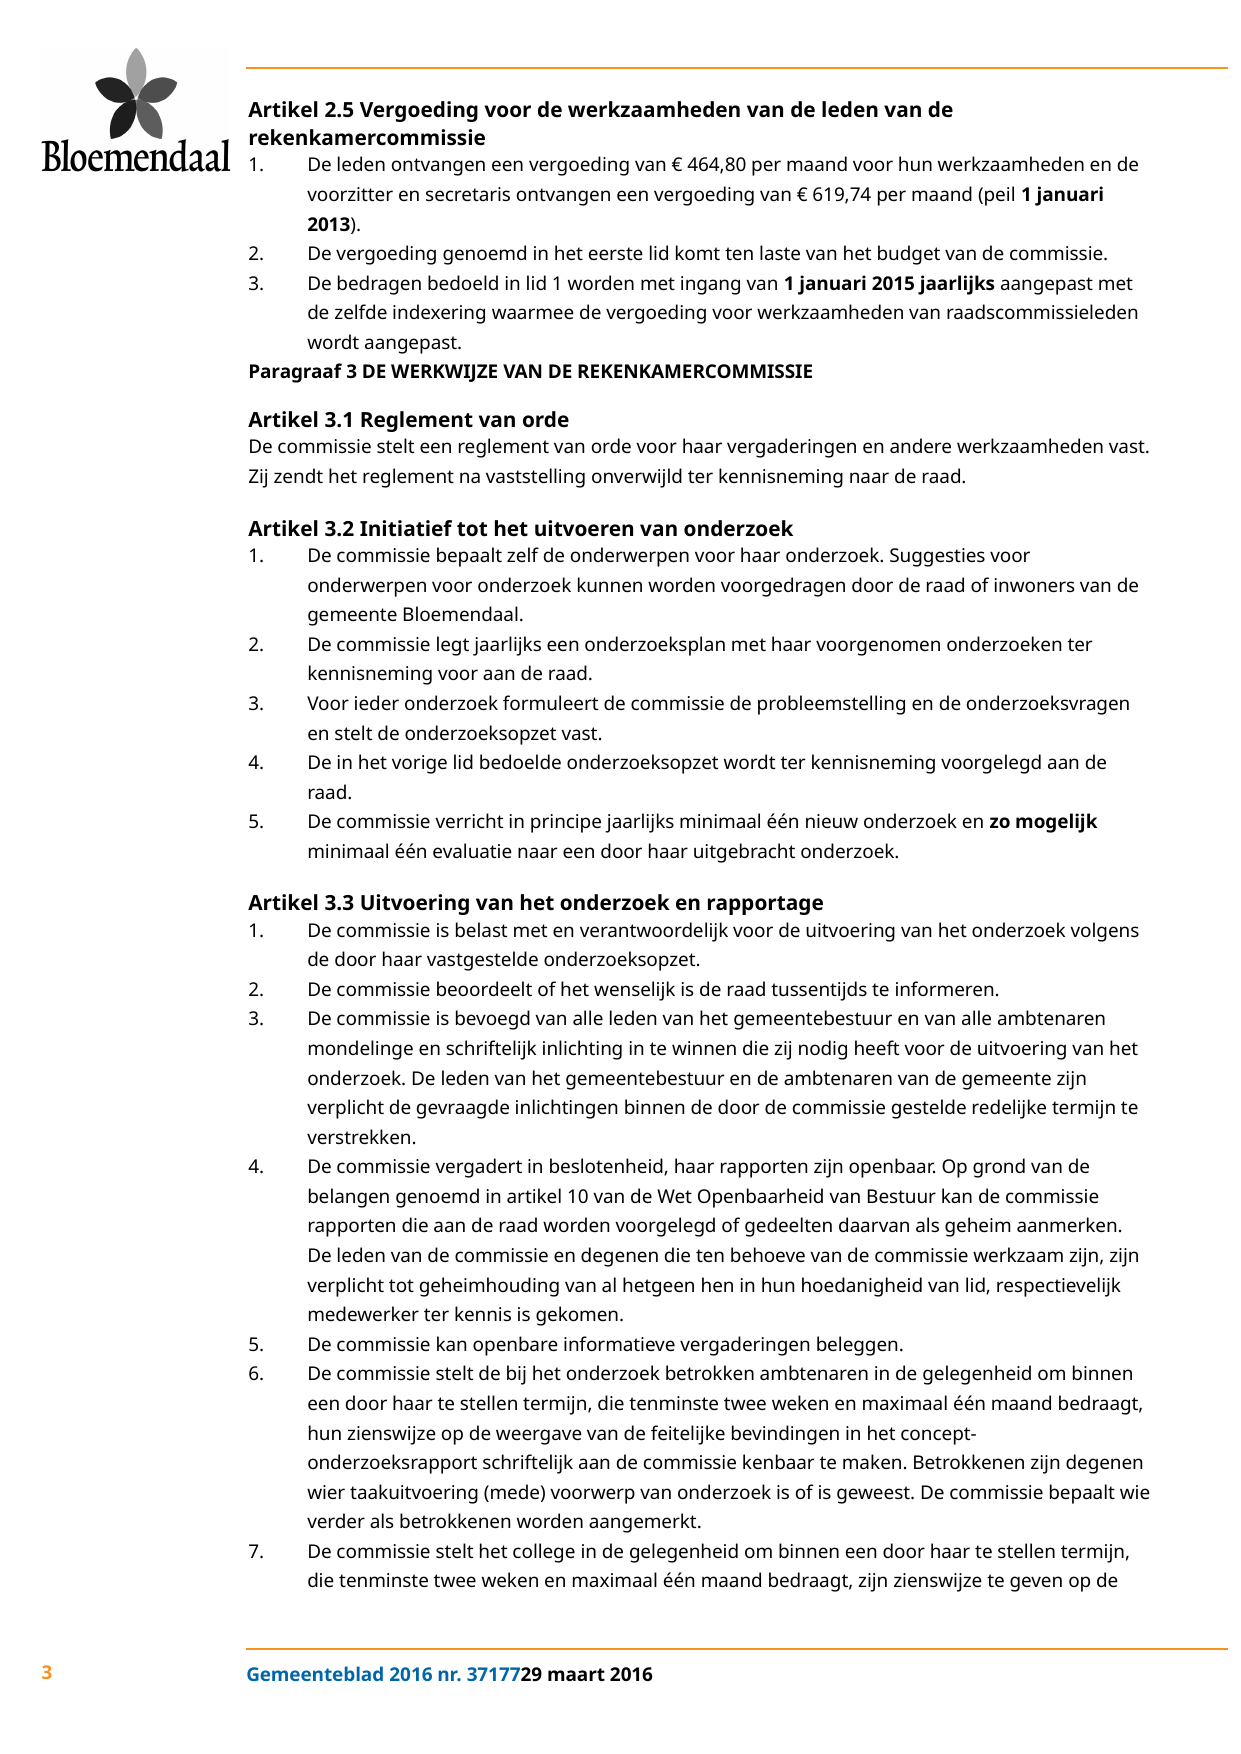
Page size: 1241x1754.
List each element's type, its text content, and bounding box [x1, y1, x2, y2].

text De commissie stelt een reglement van orde voor haar vergaderingen en andere werkzaamheden vast. Zij zendt het reglement na vaststelling onverwijld ter kennisneming naar de raad. [248, 434, 1152, 489]
list De leden ontvangen een vergoeding van € 464,80 per maand voor hun werkzaamheden en de voorzitter en secretaris ontvangen een vergoeding van € 619,74 per maand (peil 1 januari 2013). [248, 152, 1152, 237]
list De commissie vergadert in beslotenheid, haar rapporten zijn openbaar. Op grond van de belangen genoemd in artikel 10 van de Wet Openbaarheid van Bestuur kan de commissie rapporten die aan de raad worden voorgelegd of gedeelten daarvan als geheim aanmerken. De leden van de commissie en degenen die ten behoeve van de commissie werkzaam zijn, zijn verplicht tot geheimhouding van al hetgeen hen in hun hoedanigheid van lid, respectievelijk medewerker ter kennis is gekomen. [248, 1153, 1152, 1327]
list De commissie verricht in principe jaarlijks minimaal één nieuw onderzoek en zo mogelijk minimaal één evaluatie naar een door haar uitgebracht onderzoek. [248, 808, 1152, 864]
text Artikel 2.5 Vergoeding voor de werkzaamheden van de leden van de rekenkamercommissie [248, 95, 1152, 152]
list De commissie kan openbare informatieve vergaderingen beleggen. [248, 1331, 1152, 1357]
list Voor ieder onderzoek formuleert de commissie de probleemstelling en de onderzoeksvragen en stelt de onderzoeksopzet vast. [248, 690, 1152, 745]
list De commissie is bevoegd van alle leden van het gemeentebestuur en van alle ambtenaren mondelinge en schriftelijk inlichting in te winnen die zij nodig heeft voor de uitvoering van het onderzoek. De leden van het gemeentebestuur en de ambtenaren van de gemeente zijn verplicht de gevraagde inlichtingen binnen de door de commissie gestelde redelijke termijn te verstrekken. [248, 1006, 1152, 1150]
list De bedragen bedoeld in lid 1 worden met ingang van 1 januari 2015 jaarlijks aangepast met de zelfde indexering waarmee de vergoeding voor werkzaamheden van raadscommissieleden wordt aangepast. [248, 270, 1152, 355]
text Artikel 3.2 Initiatief tot het uitvoeren van onderzoek [248, 514, 1152, 542]
text Paragraaf 3 DE WERKWIJZE VAN DE REKENKAMERCOMMISSIE [248, 359, 1152, 384]
picture [41, 47, 231, 172]
list De in het vorige lid bedoelde onderzoeksopzet wordt ter kennisneming voorgelegd aan de raad. [248, 749, 1152, 804]
list De commissie legt jaarlijks een onderzoeksplan met haar voorgenomen onderzoeken ter kennisneming voor aan de raad. [248, 631, 1152, 686]
list De commissie stelt het college in de gelegenheid om binnen een door haar te stellen termijn, die tenminste twee weken en maximaal één maand bedraagt, zijn zienswijze te geven op de [248, 1538, 1152, 1593]
list De commissie is belast met en verantwoordelijk voor de uitvoering van het onderzoek volgens de door haar vastgestelde onderzoeksopzet. [248, 917, 1152, 972]
list De commissie beoordeelt of het wenselijk is de raad tussentijds te informeren. [248, 976, 1152, 1002]
list De vergoeding genoemd in het eerste lid komt ten laste van het budget van de commissie. [248, 240, 1152, 266]
list De commissie stelt de bij het onderzoek betrokken ambtenaren in de gelegenheid om binnen een door haar te stellen termijn, die tenminste twee weken en maximaal één maand bedraagt, hun zienswijze op de weergave van de feitelijke bevindingen in het concept- onderzoeksrapport schriftelijk aan de commissie kenbaar te maken. Betrokkenen zijn degenen wier taakuitvoering (mede) voorwerp van onderzoek is of is geweest. De commissie bepaalt wie verder als betrokkenen worden aangemerkt. [248, 1361, 1152, 1534]
text Artikel 3.1 Reglement van orde [248, 405, 1152, 434]
text Artikel 3.3 Uitvoering van het onderzoek en rapportage [248, 888, 1152, 917]
list De commissie bepaalt zelf de onderwerpen voor haar onderzoek. Suggesties voor onderwerpen voor onderzoek kunnen worden voorgedragen door de raad of inwoners van de gemeente Bloemendaal. [248, 542, 1152, 627]
